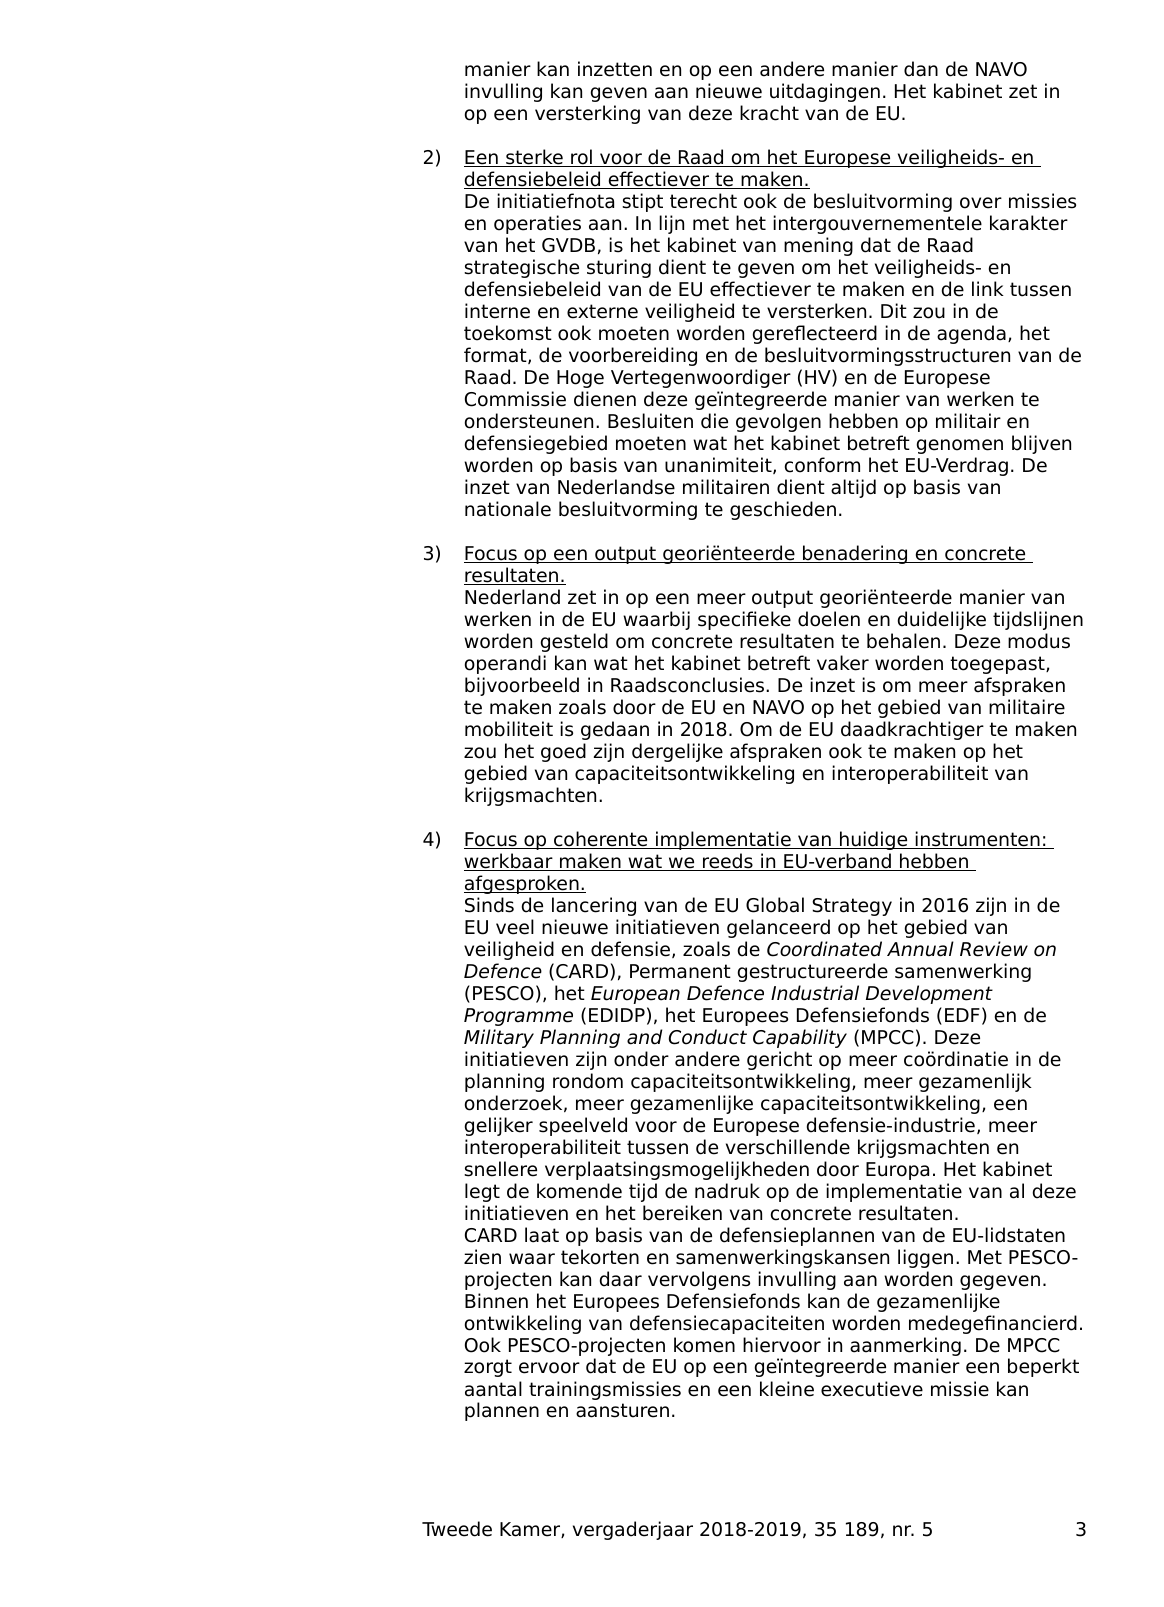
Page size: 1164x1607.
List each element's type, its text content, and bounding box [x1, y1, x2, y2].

text Nederland zet in op een meer output georiënteerde manier van werken in de EU waarbij specifieke doelen en duidelijke tijdslijnen worden gesteld om concrete resultaten te behalen. Deze modus operandi kan wat het kabinet betreft vaker worden toegepast, bijvoorbeeld in Raadsconclusies. De inzet is om meer afspraken te maken zoals door de EU en NAVO op het gebied van militaire mobiliteit is gedaan in 2018. Om de EU daadkrachtiger te maken zou het goed zijn dergelijke afspraken ook te maken op het gebied van capaciteitsontwikkeling en interoperabiliteit van krijgsmachten. [464, 587, 1087, 807]
text 4) Focus op coherente implementatie van huidige instrumenten: werkbaar maken wat we reeds in EU-verband hebben afgesproken. [422, 829, 1087, 895]
text 2) Een sterke rol voor de Raad om het Europese veiligheids- en defensiebeleid effectiever te maken. [422, 147, 1087, 191]
text CARD laat op basis van de defensieplannen van de EU-lidstaten zien waar tekorten en samenwerkingskansen liggen. Met PESCO-projecten kan daar vervolgens invulling aan worden gegeven. Binnen het Europees Defensiefonds kan de gezamenlijke ontwikkeling van defensiecapaciteiten worden medegefinancierd. Ook PESCO-projecten komen hiervoor in aanmerking. De MPCC zorgt ervoor dat de EU op een geïntegreerde manier een beperkt aantal trainingsmissies en een kleine executieve missie kan plannen en aansturen. [464, 1224, 1087, 1422]
text De initiatiefnota stipt terecht ook de besluitvorming over missies en operaties aan. In lijn met het intergouvernementele karakter van het GVDB, is het kabinet van mening dat de Raad strategische sturing dient te geven om het veiligheids- en defensiebeleid van de EU effectiever te maken en de link tussen interne en externe veiligheid te versterken. Dit zou in de toekomst ook moeten worden gereflecteerd in de agenda, het format, de voorbereiding en de besluitvormingsstructuren van de Raad. De Hoge Vertegenwoordiger (HV) en de Europese Commissie dienen deze geïntegreerde manier van werken te ondersteunen. Besluiten die gevolgen hebben op militair en defensiegebied moeten wat het kabinet betreft genomen blijven worden op basis van unanimiteit, conform het EU-Verdrag. De inzet van Nederlandse militairen dient altijd op basis van nationale besluitvorming te geschieden. [464, 191, 1087, 521]
text Sinds de lancering van de EU Global Strategy in 2016 zijn in de EU veel nieuwe initiatieven gelanceerd op het gebied van veiligheid en defensie, zoals de Coordinated Annual Review on Defence (CARD), Permanent gestructureerde samenwerking (PESCO), het European Defence Industrial Development Programme (EDIDP), het Europees Defensiefonds (EDF) en de Military Planning and Conduct Capability (MPCC). Deze initiatieven zijn onder andere gericht op meer coördinatie in de planning rondom capaciteitsontwikkeling, meer gezamenlijk onderzoek, meer gezamenlijke capaciteitsontwikkeling, een gelijker speelveld voor de Europese defensie-industrie, meer interoperabiliteit tussen de verschillende krijgsmachten en snellere verplaatsingsmogelijkheden door Europa. Het kabinet legt de komende tijd de nadruk op de implementatie van al deze initiatieven en het bereiken van concrete resultaten. [464, 895, 1087, 1224]
text manier kan inzetten en op een andere manier dan de NAVO invulling kan geven aan nieuwe uitdagingen. Het kabinet zet in op een versterking van deze kracht van de EU. [464, 59, 1087, 125]
text 3) Focus op een output georiënteerde benadering en concrete resultaten. [422, 543, 1087, 587]
